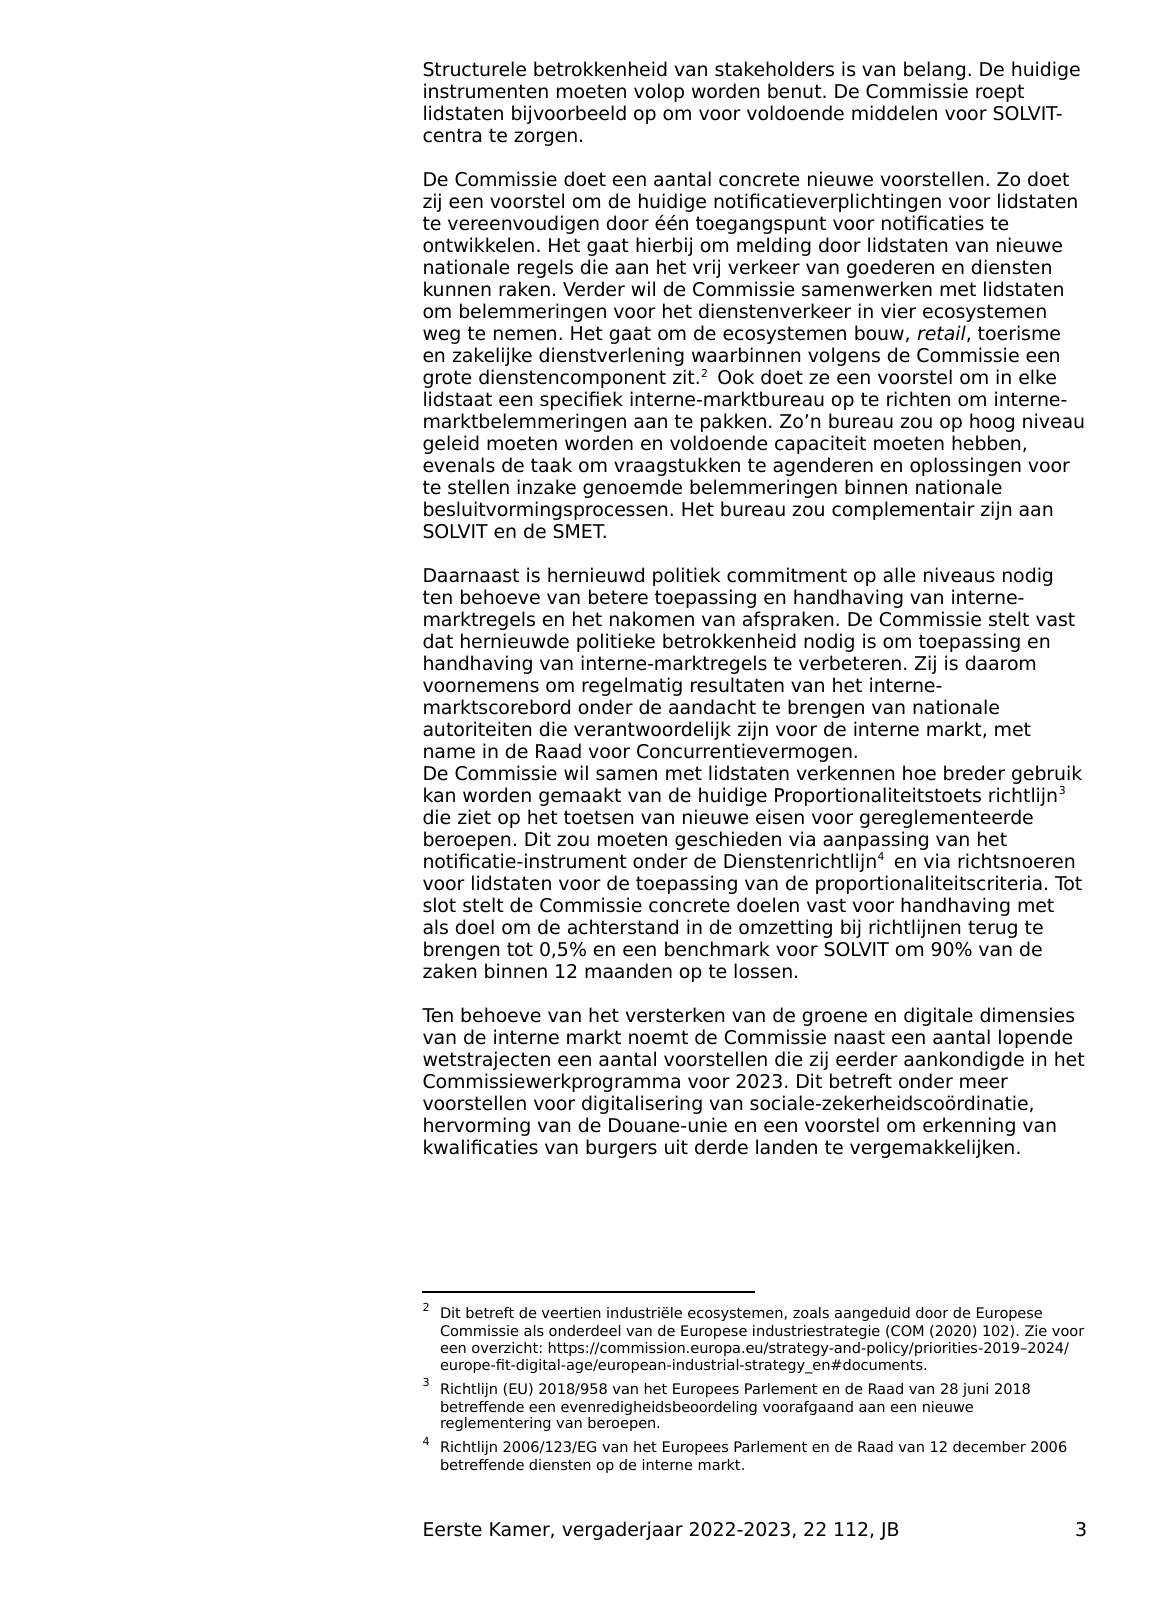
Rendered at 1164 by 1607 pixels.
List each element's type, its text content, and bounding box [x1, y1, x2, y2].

text De Commissie doet een aantal concrete nieuwe voorstellen. Zo doet zij een voorstel om de huidige notificatieverplichtingen voor lidstaten te vereenvoudigen door één toegangspunt voor notificaties te ontwikkelen. Het gaat hierbij om melding door lidstaten van nieuwe nationale regels die aan het vrij verkeer van goederen en diensten kunnen raken. Verder wil de Commissie samenwerken met lidstaten om belemmeringen voor het dienstenverkeer in vier ecosystemen weg te nemen. Het gaat om de ecosystemen bouw, retail, toerisme en zakelijke dienstverlening waarbinnen volgens de Commissie een grote dienstencomponent zit. Ook doet ze een voorstel om in elke lidstaat een specifiek interne-marktbureau op te richten om interne-marktbelemmeringen aan te pakken. Zo’n bureau zou op hoog niveau geleid moeten worden en voldoende capaciteit moeten hebben, evenals de taak om vraagstukken te agenderen en oplossingen voor te stellen inzake genoemde belemmeringen binnen nationale besluitvormingsprocessen. Het bureau zou complementair zijn aan SOLVIT en de SMET. [422, 169, 1087, 543]
text Dit betreft de veertien industriële ecosystemen, zoals aangeduid door de Europese Commissie als onderdeel van de Europese industriestrategie (COM (2020) 102). Zie voor een overzicht: https://commission.europa.eu/strategy-and-policy/priorities-2019–2024/europe-fit-digital-age/european-industrial-strategy_en#documents. [422, 1301, 1087, 1374]
text Richtlijn 2006/123/EG van het Europees Parlement en de Raad van 12 december 2006 betreffende diensten op de interne markt. [422, 1435, 1087, 1474]
text De Commissie wil samen met lidstaten verkennen hoe breder gebruik kan worden gemaakt van de huidige Proportionaliteitstoets richtlijn die ziet op het toetsen van nieuwe eisen voor gereglementeerde beroepen. Dit zou moeten geschieden via aanpassing van het notificatie-instrument onder de Dienstenrichtlijn en via richtsnoeren voor lidstaten voor de toepassing van de proportionaliteitscriteria. Tot slot stelt de Commissie concrete doelen vast voor handhaving met als doel om de achterstand in de omzetting bij richtlijnen terug te brengen tot 0,5% en een benchmark voor SOLVIT om 90% van de zaken binnen 12 maanden op te lossen. [422, 763, 1087, 983]
text Daarnaast is hernieuwd politiek commitment op alle niveaus nodig ten behoeve van betere toepassing en handhaving van interne-marktregels en het nakomen van afspraken. De Commissie stelt vast dat hernieuwde politieke betrokkenheid nodig is om toepassing en handhaving van interne-marktregels te verbeteren. Zij is daarom voornemens om regelmatig resultaten van het interne-marktscorebord onder de aandacht te brengen van nationale autoriteiten die verantwoordelijk zijn voor de interne markt, met name in de Raad voor Concurrentievermogen. [422, 565, 1087, 763]
text Richtlijn (EU) 2018/958 van het Europees Parlement en de Raad van 28 juni 2018 betreffende een evenredigheidsbeoordeling voorafgaand aan een nieuwe reglementering van beroepen. [422, 1377, 1087, 1432]
text Ten behoeve van het versterken van de groene en digitale dimensies van de interne markt noemt de Commissie naast een aantal lopende wetstrajecten een aantal voorstellen die zij eerder aankondigde in het Commissiewerkprogramma voor 2023. Dit betreft onder meer voorstellen voor digitalisering van sociale-zekerheidscoördinatie, hervorming van de Douane-unie en een voorstel om erkenning van kwalificaties van burgers uit derde landen te vergemakkelijken. [422, 1005, 1087, 1159]
text Structurele betrokkenheid van stakeholders is van belang. De huidige instrumenten moeten volop worden benut. De Commissie roept lidstaten bijvoorbeeld op om voor voldoende middelen voor SOLVIT-centra te zorgen. [422, 59, 1087, 147]
